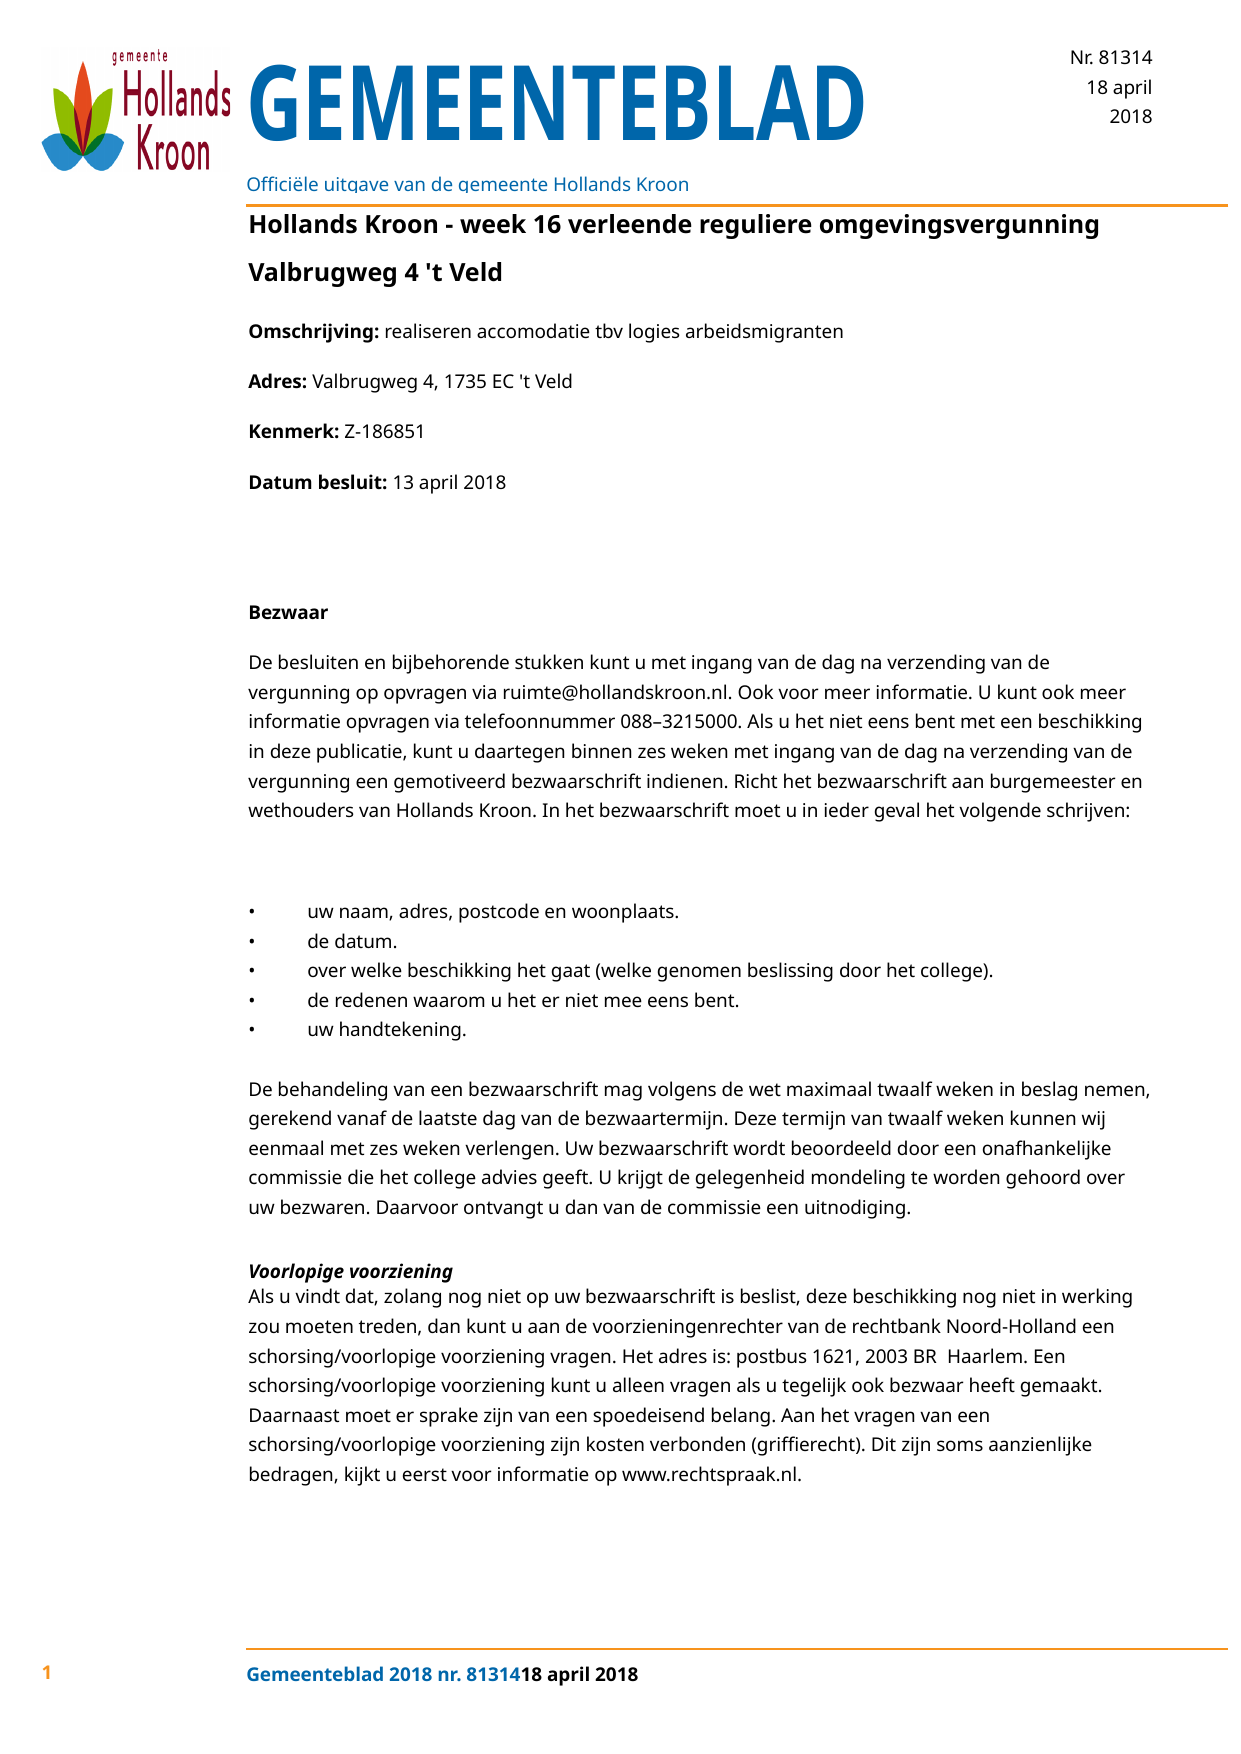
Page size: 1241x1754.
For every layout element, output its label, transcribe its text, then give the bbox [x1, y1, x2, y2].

text Bezwaar [248, 599, 1152, 625]
table_header Datum besluit: 13 april 2018 [248, 469, 700, 495]
list de datum. [248, 928, 1152, 953]
text Hollands Kroon - week 16 verleende reguliere omgevingsvergunning Valbrugweg 4 't Veld [248, 207, 1152, 288]
list over welke beschikking het gaat (welke genomen beslissing door het college). [248, 957, 1152, 983]
text Omschrijving: realiseren accomodatie tbv logies arbeidsmigranten [248, 318, 1152, 344]
text De besluiten en bijbehorende stukken kunt u met ingang van de dag na verzending van de vergunning op opvragen via ruimte@hollandskroon.nl. Ook voor meer informatie. U kunt ook meer informatie opvragen via telefoonnummer 088–3215000. Als u het niet eens bent met een beschikking in deze publicatie, kunt u daartegen binnen zes weken met ingang van de dag na verzending van de vergunning een gemotiveerd bezwaarschrift indienen. Richt het bezwaarschrift aan burgemeester en wethouders van Hollands Kroon. In het bezwaarschrift moet u in ieder geval het volgende schrijven: [248, 649, 1152, 823]
table_header [700, 469, 1152, 495]
text Kenmerk: Z-186851 [248, 419, 1152, 444]
picture [41, 47, 231, 172]
text Voorlopige voorziening [248, 1258, 1152, 1284]
text Als u vindt dat, zolang nog niet op uw bezwaarschrift is beslist, deze beschikking nog niet in werking zou moeten treden, dan kunt u aan de voorzieningenrechter van de rechtbank Noord-Holland een schorsing/voorlopige voorziening vragen. Het adres is: postbus 1621, 2003 BR Haarlem. Een schorsing/voorlopige voorziening kunt u alleen vragen als u tegelijk ook bezwaar heeft gemaakt. Daarnaast moet er sprake zijn van een spoedeisend belang. Aan het vragen van een schorsing/voorlopige voorziening zijn kosten verbonden (griffierecht). Dit zijn soms aanzienlijke bedragen, kijkt u eerst voor informatie op www.rechtspraak.nl. [248, 1284, 1152, 1487]
list de redenen waarom u het er niet mee eens bent. [248, 987, 1152, 1013]
list uw naam, adres, postcode en woonplaats. [248, 898, 1152, 924]
text De behandeling van een bezwaarschrift mag volgens de wet maximaal twaalf weken in beslag nemen, gerekend vanaf de laatste dag van de bezwaartermijn. Deze termijn van twaalf weken kunnen wij eenmaal met zes weken verlengen. Uw bezwaarschrift wordt beoordeeld door een onafhankelijke commissie die het college advies geeft. U krijgt de gelegenheid mondeling te worden gehoord over uw bezwaren. Daarvoor ontvangt u dan van de commissie een uitnodiging. [248, 1076, 1152, 1220]
text Adres: Valbrugweg 4, 1735 EC 't Veld [248, 368, 1152, 394]
list uw handtekening. [248, 1017, 1152, 1042]
